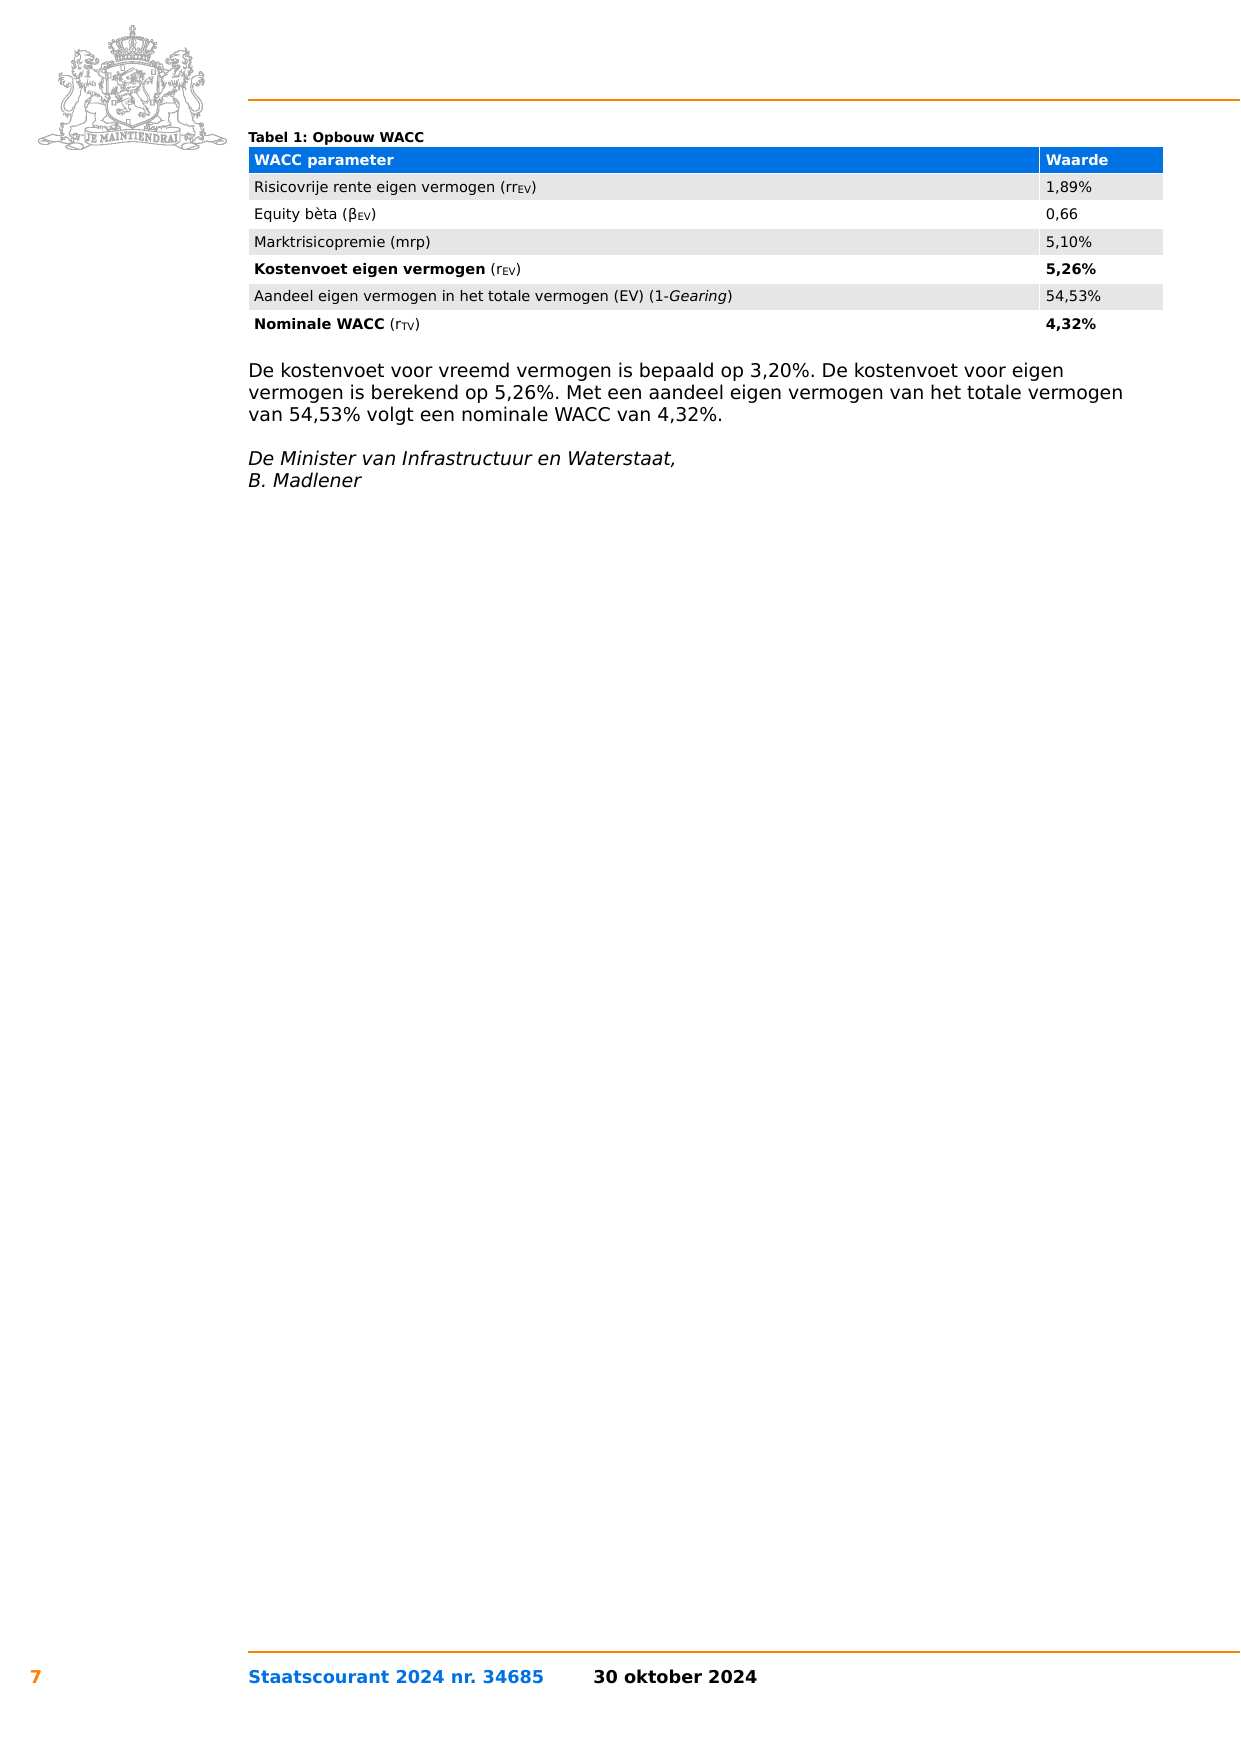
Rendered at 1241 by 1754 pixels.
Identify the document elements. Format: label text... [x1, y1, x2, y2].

table_header Tabel 1: Opbouw WACC [248, 130, 1163, 146]
text De Minister van Infrastructuur en Waterstaat, B. Madlener [248, 448, 1163, 492]
table_cell 1,89% [1040, 174, 1163, 200]
table_cell Waarde [1040, 147, 1163, 173]
table_cell Risicovrije rente eigen vermogen (rrEV) [249, 174, 1039, 200]
table_cell 0,66 [1040, 201, 1163, 228]
table_cell Marktrisicopremie (mrp) [249, 229, 1039, 255]
table_cell 54,53% [1040, 284, 1163, 310]
table_cell 4,32% [1040, 311, 1163, 337]
table_cell Aandeel eigen vermogen in het totale vermogen (EV) (1-Gearing) [249, 284, 1039, 310]
table_cell WACC parameter [249, 147, 1039, 173]
table_cell 5,10% [1040, 229, 1163, 255]
picture [38, 25, 227, 150]
table_cell Nominale WACC (rTV) [249, 311, 1039, 337]
table_cell 5,26% [1040, 256, 1163, 283]
table_cell Kostenvoet eigen vermogen (rEV) [249, 256, 1039, 283]
table_cell Equity bèta (βEV) [249, 201, 1039, 228]
text De kostenvoet voor vreemd vermogen is bepaald op 3,20%. De kostenvoet voor eigen vermogen is berekend op 5,26%. Met een aandeel eigen vermogen van het totale vermogen van 54,53% volgt een nominale WACC van 4,32%. [248, 360, 1163, 426]
